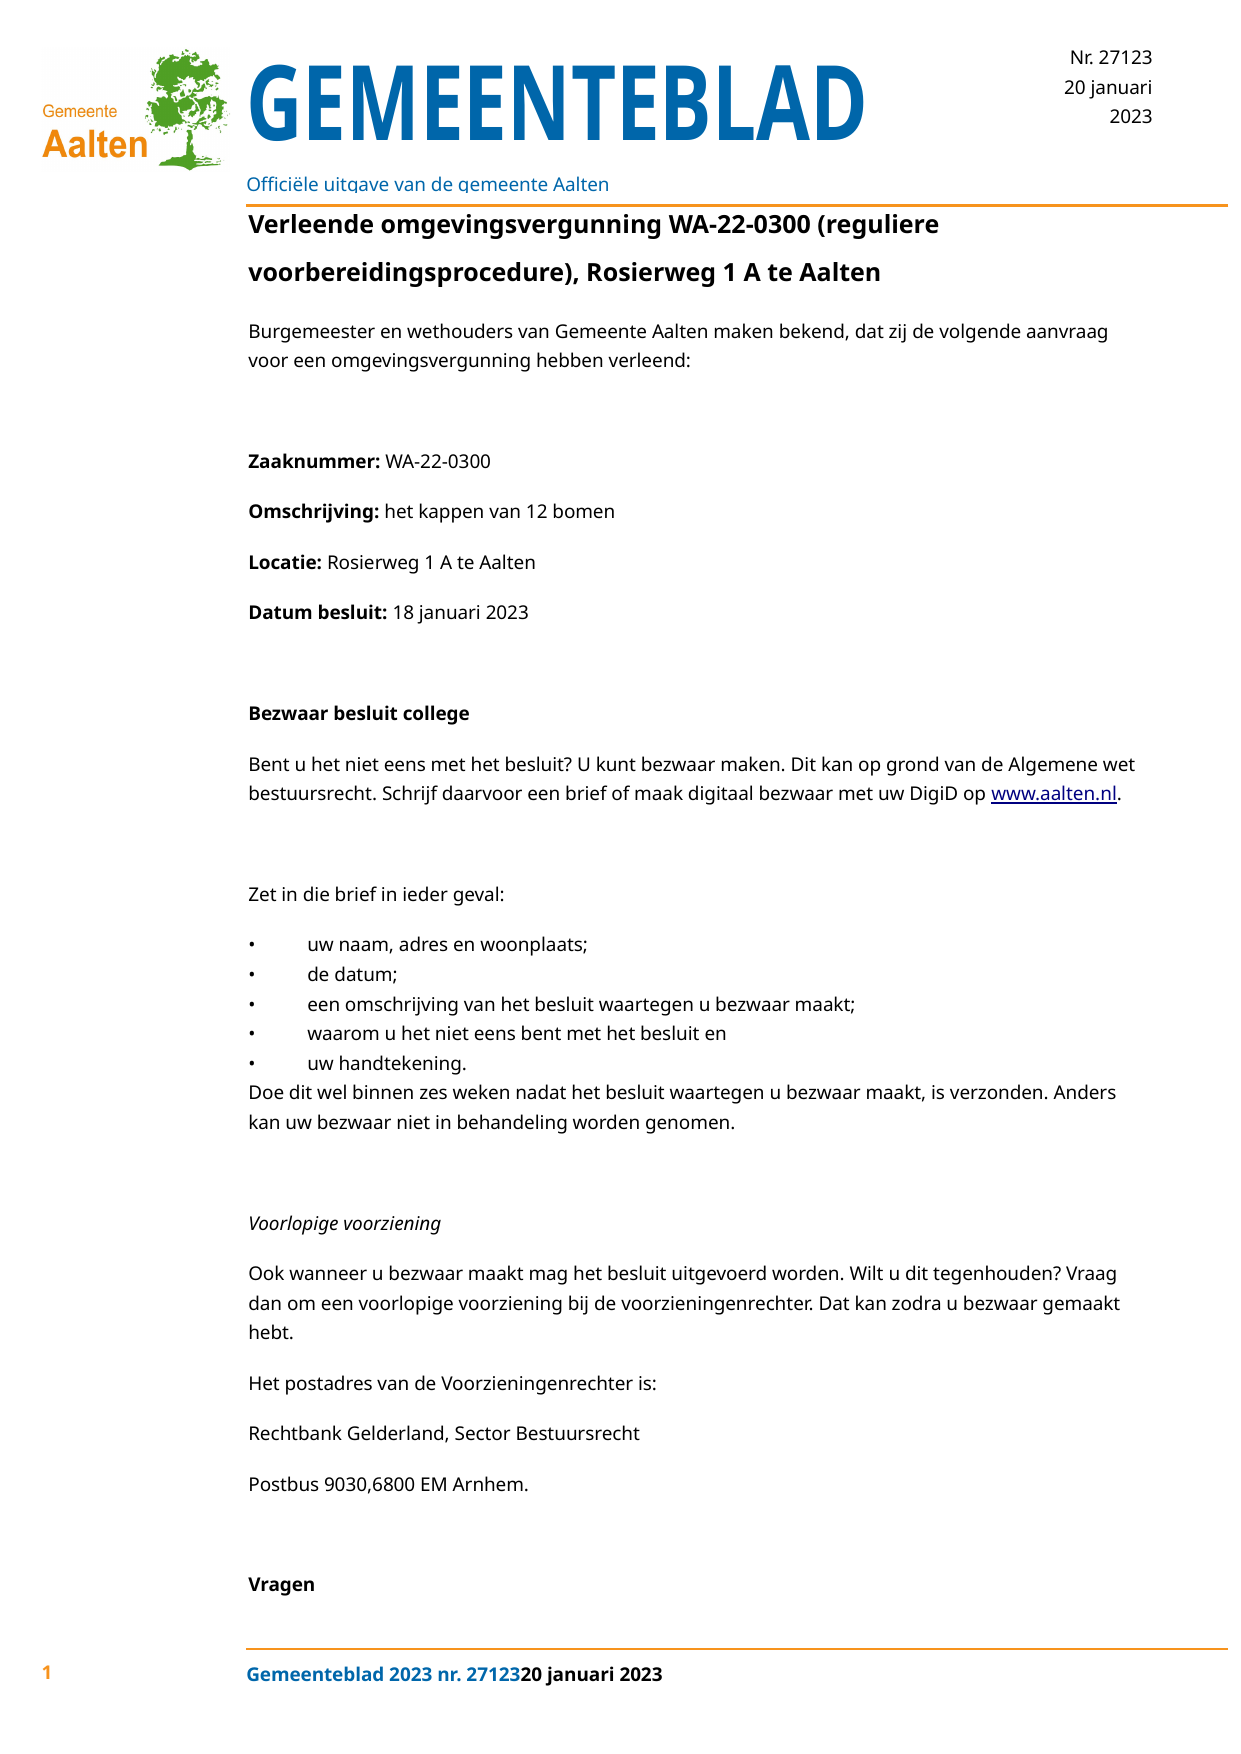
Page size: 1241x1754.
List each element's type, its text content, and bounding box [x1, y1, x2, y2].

text Rechtbank Gelderland, Sector Bestuursrecht [248, 1420, 1152, 1446]
text Bent u het niet eens met het besluit? U kunt bezwaar maken. Dit kan op grond van de Algemene wet bestuursrecht. Schrijf daarvoor een brief of maak digitaal bezwaar met uw DigiD op www.aalten.nl. [248, 751, 1152, 806]
picture [41, 47, 231, 172]
text Doe dit wel binnen zes weken nadat het besluit waartegen u bezwaar maakt, is verzonden. Anders kan uw bezwaar niet in behandeling worden genomen. [248, 1079, 1152, 1135]
list een omschrijving van het besluit waartegen u bezwaar maakt; [248, 991, 1152, 1017]
text Locatie: Rosierweg 1 A te Aalten [248, 549, 1152, 575]
text Vragen [248, 1572, 1152, 1597]
list uw naam, adres en woonplaats; [248, 932, 1152, 957]
text Zet in die brief in ieder geval: [248, 881, 1152, 907]
text Datum besluit: 18 januari 2023 [248, 599, 1152, 625]
text Zaaknummer: WA-22-0300 [248, 448, 1152, 474]
text Burgemeester en wethouders van Gemeente Aalten maken bekend, dat zij de volgende aanvraag voor een omgevingsvergunning hebben verleend: [248, 318, 1152, 373]
text Voorlopige voorziening [248, 1210, 1152, 1236]
text Bezwaar besluit college [248, 700, 1152, 726]
text Verleende omgevingsvergunning WA-22-0300 (reguliere voorbereidingsprocedure), Rosierweg 1 A te Aalten [248, 207, 1152, 288]
list de datum; [248, 961, 1152, 987]
text Omschrijving: het kappen van 12 bomen [248, 499, 1152, 524]
list waarom u het niet eens bent met het besluit en [248, 1020, 1152, 1046]
list uw handtekening. [248, 1050, 1152, 1076]
text Ook wanneer u bezwaar maakt mag het besluit uitgevoerd worden. Wilt u dit tegenhouden? Vraag dan om een voorlopige voorziening bij de voorzieningenrechter. Dat kan zodra u bezwaar gemaakt hebt. [248, 1260, 1152, 1345]
text Postbus 9030,6800 EM Arnhem. [248, 1471, 1152, 1497]
text Het postadres van de Voorzieningenrechter is: [248, 1370, 1152, 1396]
